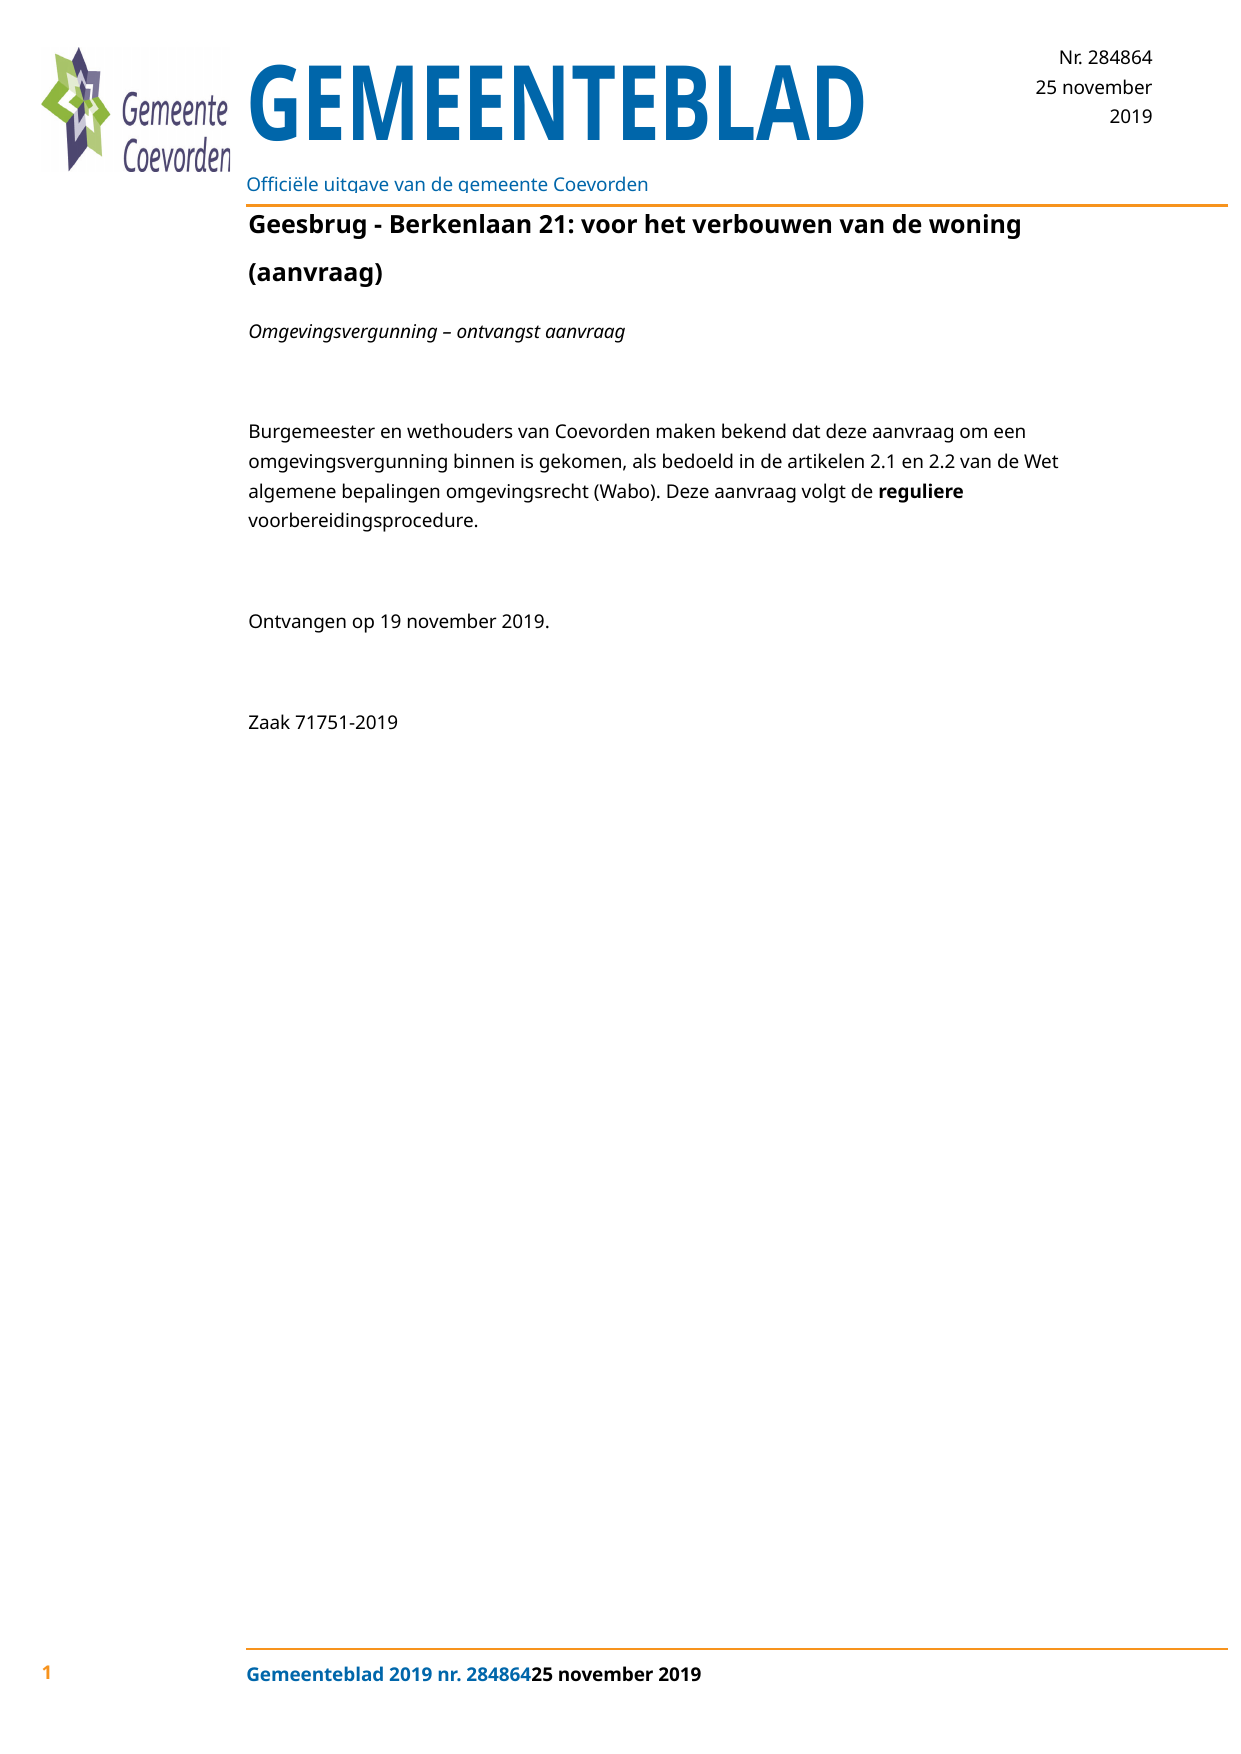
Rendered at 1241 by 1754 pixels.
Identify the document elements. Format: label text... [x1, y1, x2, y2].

picture [41, 47, 231, 172]
text Geesbrug - Berkenlaan 21: voor het verbouwen van de woning (aanvraag) [248, 207, 1152, 288]
text Omgevingsvergunning – ontvangst aanvraag [248, 318, 1152, 344]
text Ontvangen op 19 november 2019. [248, 608, 1152, 634]
text Burgemeester en wethouders van Coevorden maken bekend dat deze aanvraag om een omgevingsvergunning binnen is gekomen, als bedoeld in de artikelen 2.1 en 2.2 van de Wet algemene bepalingen omgevingsrecht (Wabo). Deze aanvraag volgt de reguliere voorbereidingsprocedure. [248, 419, 1152, 533]
text Zaak 71751-2019 [248, 709, 1152, 735]
